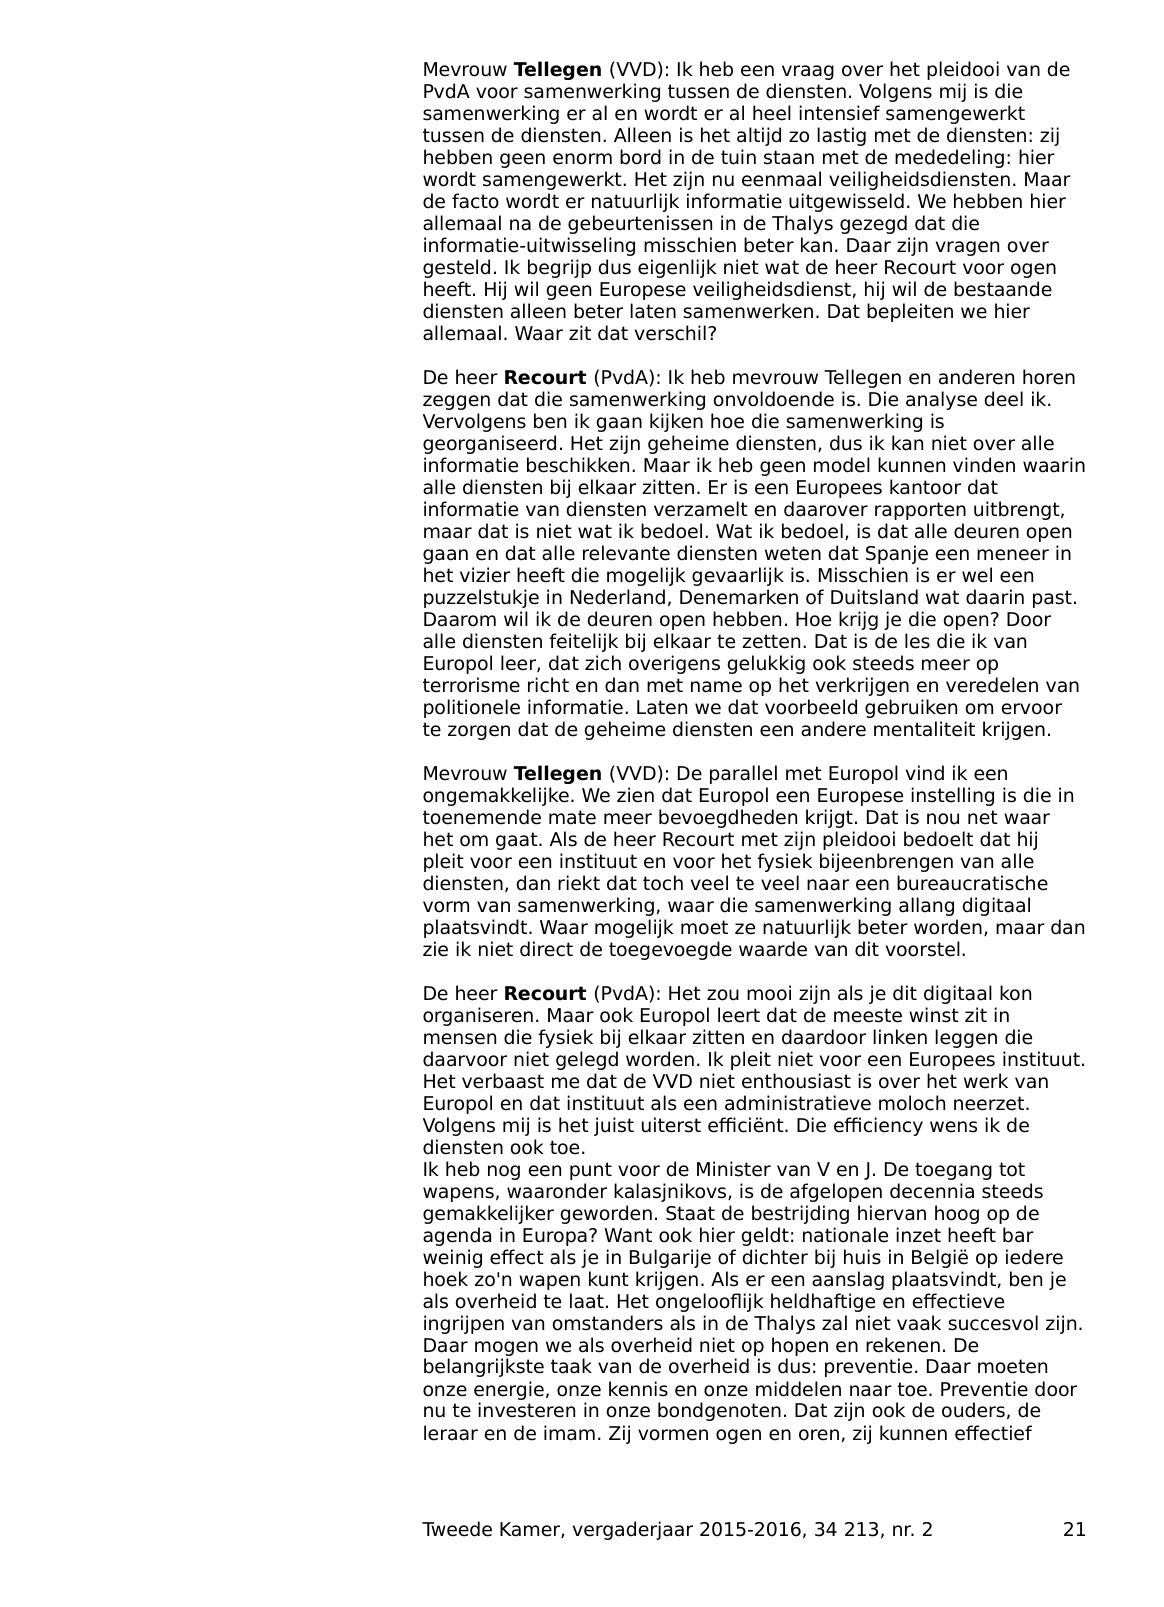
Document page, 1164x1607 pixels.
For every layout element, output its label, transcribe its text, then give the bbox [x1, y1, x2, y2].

text Mevrouw Tellegen (VVD): De parallel met Europol vind ik een ongemakkelijke. We zien dat Europol een Europese instelling is die in toenemende mate meer bevoegdheden krijgt. Dat is nou net waar het om gaat. Als de heer Recourt met zijn pleidooi bedoelt dat hij pleit voor een instituut en voor het fysiek bijeenbrengen van alle diensten, dan riekt dat toch veel te veel naar een bureaucratische vorm van samenwerking, waar die samenwerking allang digitaal plaatsvindt. Waar mogelijk moet ze natuurlijk beter worden, maar dan zie ik niet direct de toegevoegde waarde van dit voorstel. [422, 763, 1087, 961]
text De heer Recourt (PvdA): Het zou mooi zijn als je dit digitaal kon organiseren. Maar ook Europol leert dat de meeste winst zit in mensen die fysiek bij elkaar zitten en daardoor linken leggen die daarvoor niet gelegd worden. Ik pleit niet voor een Europees instituut. Het verbaast me dat de VVD niet enthousiast is over het werk van Europol en dat instituut als een administratieve moloch neerzet. Volgens mij is het juist uiterst efficiënt. Die efficiency wens ik de diensten ook toe. [422, 983, 1087, 1159]
text De heer Recourt (PvdA): Ik heb mevrouw Tellegen en anderen horen zeggen dat die samenwerking onvoldoende is. Die analyse deel ik. Vervolgens ben ik gaan kijken hoe die samenwerking is georganiseerd. Het zijn geheime diensten, dus ik kan niet over alle informatie beschikken. Maar ik heb geen model kunnen vinden waarin alle diensten bij elkaar zitten. Er is een Europees kantoor dat informatie van diensten verzamelt en daarover rapporten uitbrengt, maar dat is niet wat ik bedoel. Wat ik bedoel, is dat alle deuren open gaan en dat alle relevante diensten weten dat Spanje een meneer in het vizier heeft die mogelijk gevaarlijk is. Misschien is er wel een puzzelstukje in Nederland, Denemarken of Duitsland wat daarin past. Daarom wil ik de deuren open hebben. Hoe krijg je die open? Door alle diensten feitelijk bij elkaar te zetten. Dat is de les die ik van Europol leer, dat zich overigens gelukkig ook steeds meer op terrorisme richt en dan met name op het verkrijgen en veredelen van politionele informatie. Laten we dat voorbeeld gebruiken om ervoor te zorgen dat de geheime diensten een andere mentaliteit krijgen. [422, 367, 1087, 741]
text Ik heb nog een punt voor de Minister van V en J. De toegang tot wapens, waaronder kalasjnikovs, is de afgelopen decennia steeds gemakkelijker geworden. Staat de bestrijding hiervan hoog op de agenda in Europa? Want ook hier geldt: nationale inzet heeft bar weinig effect als je in Bulgarije of dichter bij huis in België op iedere hoek zo'n wapen kunt krijgen. Als er een aanslag plaatsvindt, ben je als overheid te laat. Het ongelooflijk heldhaftige en effectieve ingrijpen van omstanders als in de Thalys zal niet vaak succesvol zijn. Daar mogen we als overheid niet op hopen en rekenen. De belangrijkste taak van de overheid is dus: preventie. Daar moeten onze energie, onze kennis en onze middelen naar toe. Preventie door nu te investeren in onze bondgenoten. Dat zijn ook de ouders, de leraar en de imam. Zij vormen ogen en oren, zij kunnen effectief [422, 1159, 1087, 1444]
text Mevrouw Tellegen (VVD): Ik heb een vraag over het pleidooi van de PvdA voor samenwerking tussen de diensten. Volgens mij is die samenwerking er al en wordt er al heel intensief samengewerkt tussen de diensten. Alleen is het altijd zo lastig met de diensten: zij hebben geen enorm bord in de tuin staan met de mededeling: hier wordt samengewerkt. Het zijn nu eenmaal veiligheidsdiensten. Maar de facto wordt er natuurlijk informatie uitgewisseld. We hebben hier allemaal na de gebeurtenissen in de Thalys gezegd dat die informatie-uitwisseling misschien beter kan. Daar zijn vragen over gesteld. Ik begrijp dus eigenlijk niet wat de heer Recourt voor ogen heeft. Hij wil geen Europese veiligheidsdienst, hij wil de bestaande diensten alleen beter laten samenwerken. Dat bepleiten we hier allemaal. Waar zit dat verschil? [422, 59, 1087, 345]
